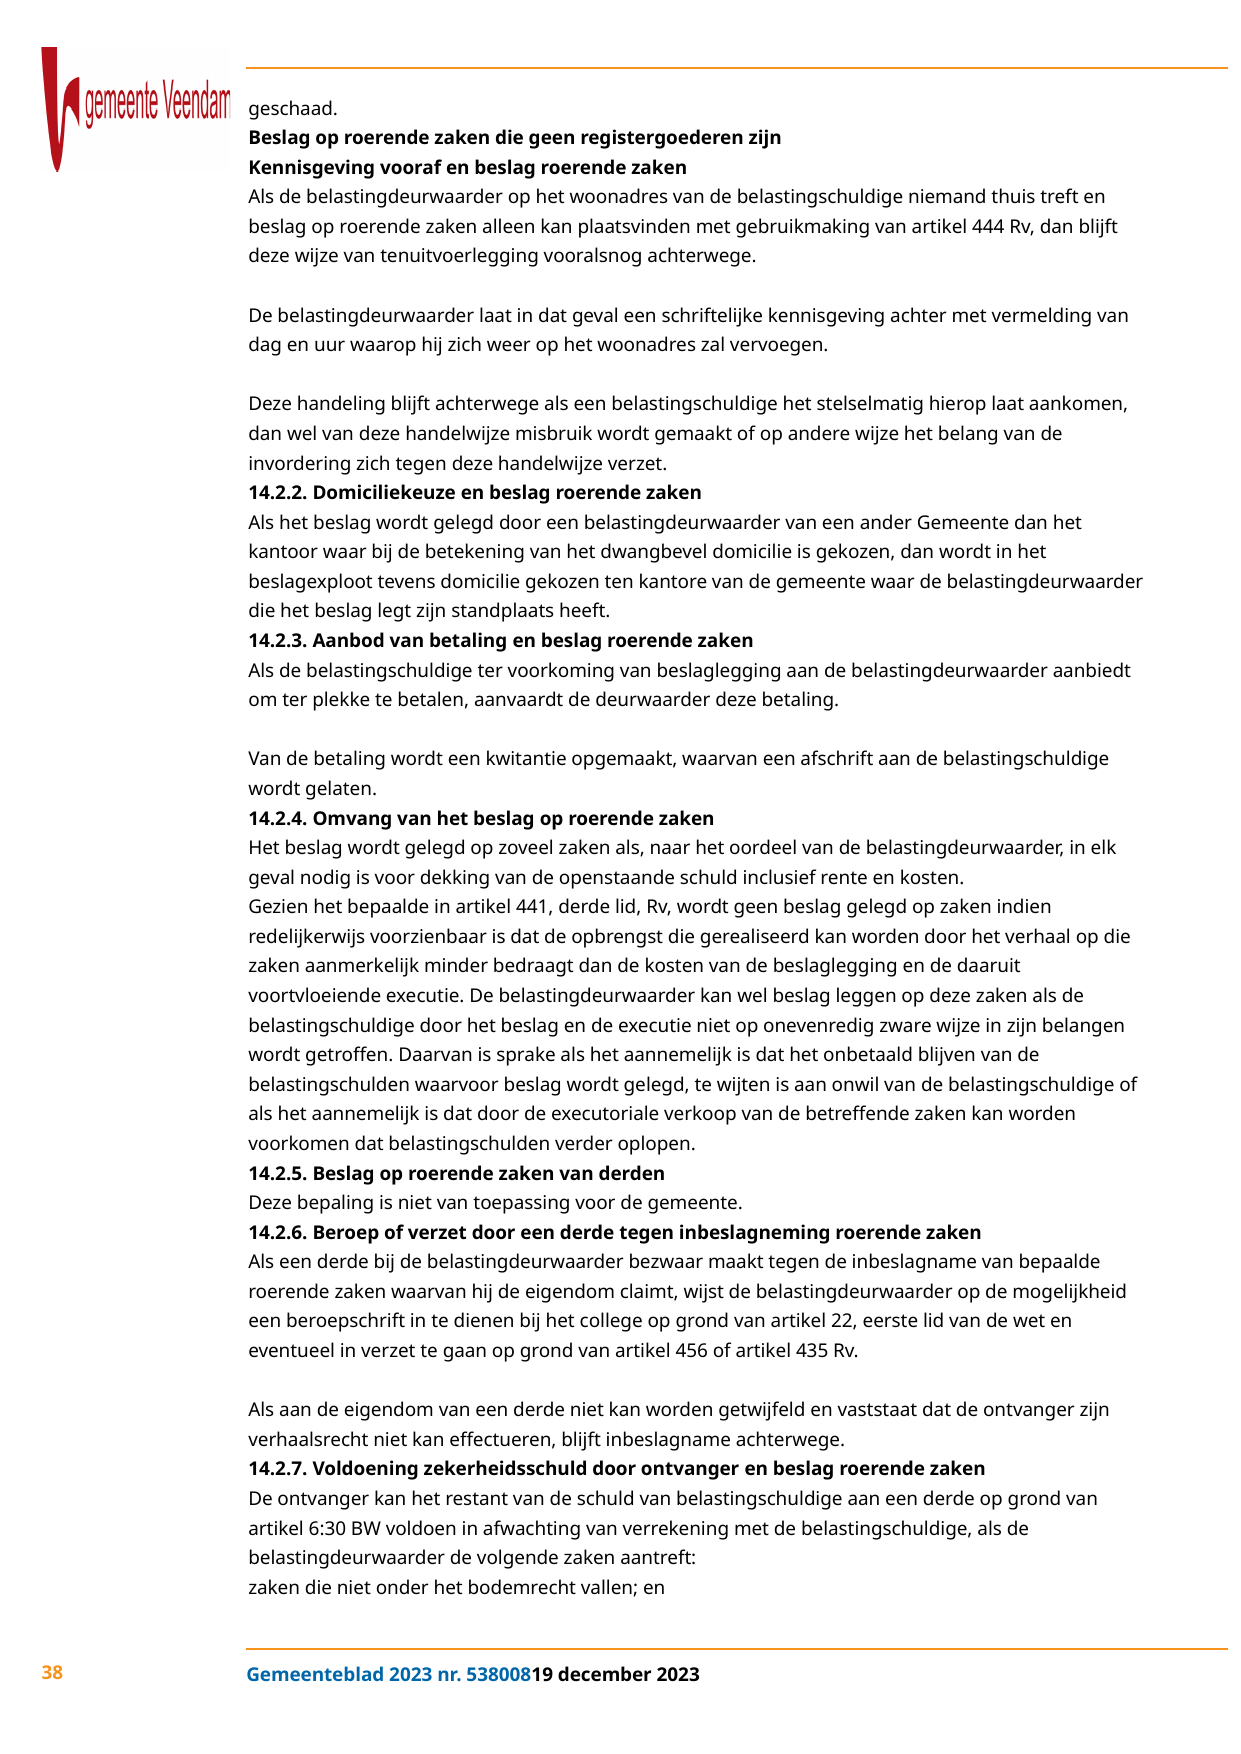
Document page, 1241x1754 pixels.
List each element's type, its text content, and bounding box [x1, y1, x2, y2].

text 14.2.2. Domiciliekeuze en beslag roerende zaken [248, 479, 1152, 505]
text Deze bepaling is niet van toepassing voor de gemeente. [248, 1189, 1152, 1215]
text Als de belastingschuldige ter voorkoming van beslaglegging aan de belastingdeurwaarder aanbiedt om ter plekke te betalen, aanvaardt de deurwaarder deze betaling. [248, 657, 1152, 712]
text Als aan de eigendom van een derde niet kan worden getwijfeld en vaststaat dat de ontvanger zijn verhaalsrecht niet kan effectueren, blijft inbeslagname achterwege. [248, 1396, 1152, 1452]
text Gezien het bepaalde in artikel 441, derde lid, Rv, wordt geen beslag gelegd op zaken indien redelijkerwijs voorzienbaar is dat de opbrengst die gerealiseerd kan worden door het verhaal op die zaken aanmerkelijk minder bedraagt dan de kosten van de beslaglegging en de daaruit voortvloeiende executie. De belastingdeurwaarder kan wel beslag leggen op deze zaken als de belastingschuldige door het beslag en de executie niet op onevenredig zware wijze in zijn belangen wordt getroffen. Daarvan is sprake als het aannemelijk is dat het onbetaald blijven van de belastingschulden waarvoor beslag wordt gelegd, te wijten is aan onwil van de belastingschuldige of als het aannemelijk is dat door de executoriale verkoop van de betreffende zaken kan worden voorkomen dat belastingschulden verder oplopen. [248, 893, 1152, 1156]
text geschaad. [248, 95, 1152, 121]
text Als het beslag wordt gelegd door een belastingdeurwaarder van een ander Gemeente dan het kantoor waar bij de betekening van het dwangbevel domicilie is gekozen, dan wordt in het beslagexploot tevens domicilie gekozen ten kantore van de gemeente waar de belastingdeurwaarder die het beslag legt zijn standplaats heeft. [248, 509, 1152, 623]
text 14.2.3. Aanbod van betaling en beslag roerende zaken [248, 627, 1152, 653]
text 14.2.5. Beslag op roerende zaken van derden [248, 1160, 1152, 1186]
text De ontvanger kan het restant van de schuld van belastingschuldige aan een derde op grond van artikel 6:30 BW voldoen in afwachting van verrekening met de belastingschuldige, als de belastingdeurwaarder de volgende zaken aantreft: [248, 1485, 1152, 1570]
text Als een derde bij de belastingdeurwaarder bezwaar maakt tegen de inbeslagname van bepaalde roerende zaken waarvan hij de eigendom claimt, wijst de belastingdeurwaarder op de mogelijkheid een beroepschrift in te dienen bij het college op grond van artikel 22, eerste lid van de wet en eventueel in verzet te gaan op grond van artikel 456 of artikel 435 Rv. [248, 1248, 1152, 1363]
text Als de belastingdeurwaarder op het woonadres van de belastingschuldige niemand thuis treft en beslag op roerende zaken alleen kan plaatsvinden met gebruikmaking van artikel 444 Rv, dan blijft deze wijze van tenuitvoerlegging vooralsnog achterwege. [248, 183, 1152, 268]
text Deze handeling blijft achterwege als een belastingschuldige het stelselmatig hierop laat aankomen, dan wel van deze handelwijze misbruik wordt gemaakt of op andere wijze het belang van de invordering zich tegen deze handelwijze verzet. [248, 391, 1152, 476]
text Kennisgeving vooraf en beslag roerende zaken [248, 154, 1152, 180]
text Van de betaling wordt een kwitantie opgemaakt, waarvan een afschrift aan de belastingschuldige wordt gelaten. [248, 746, 1152, 801]
text 14.2.4. Omvang van het beslag op roerende zaken [248, 805, 1152, 831]
text Het beslag wordt gelegd op zoveel zaken als, naar het oordeel van de belastingdeurwaarder, in elk geval nodig is voor dekking van de openstaande schuld inclusief rente en kosten. [248, 834, 1152, 890]
text zaken die niet onder het bodemrecht vallen; en [248, 1574, 1152, 1600]
text Beslag op roerende zaken die geen registergoederen zijn [248, 124, 1152, 150]
text 14.2.7. Voldoening zekerheidsschuld door ontvanger en beslag roerende zaken [248, 1456, 1152, 1481]
text 14.2.6. Beroep of verzet door een derde tegen inbeslagneming roerende zaken [248, 1219, 1152, 1245]
text De belastingdeurwaarder laat in dat geval een schriftelijke kennisgeving achter met vermelding van dag en uur waarop hij zich weer op het woonadres zal vervoegen. [248, 302, 1152, 357]
picture [41, 47, 231, 172]
